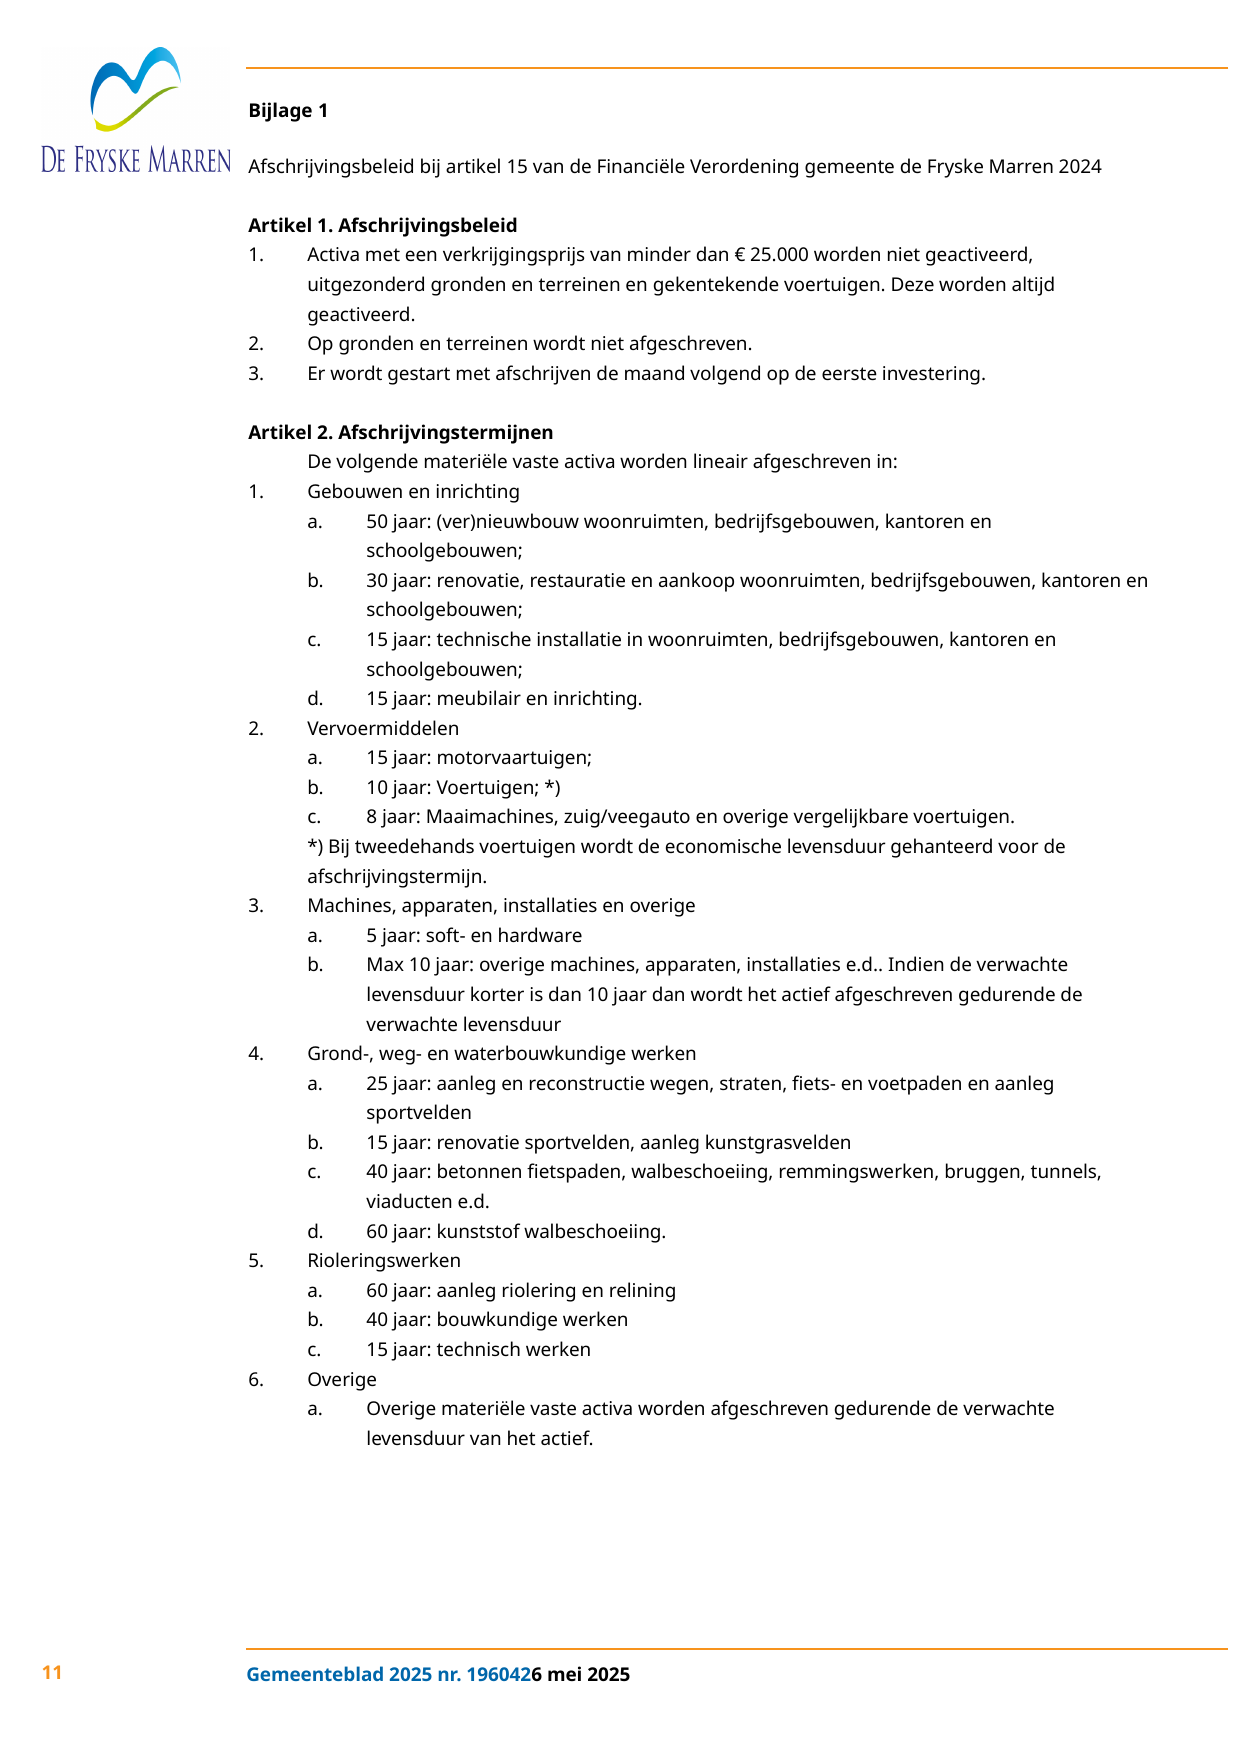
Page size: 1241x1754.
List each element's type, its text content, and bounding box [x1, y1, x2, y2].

list 40 jaar: bouwkundige werken [307, 1307, 1152, 1332]
list 15 jaar: technische installatie in woonruimten, bedrijfsgebouwen, kantoren en schoolgebouwen; [307, 626, 1152, 682]
list Grond-, weg- en waterbouwkundige werken [248, 1040, 1152, 1066]
list 15 jaar: technisch werken [307, 1336, 1152, 1362]
list Vervoermiddelen [248, 715, 1152, 741]
list Gebouwen en inrichting [248, 478, 1152, 504]
list 30 jaar: renovatie, restauratie en aankoop woonruimten, bedrijfsgebouwen, kantoren en schoolgebouwen; [307, 567, 1152, 622]
text Artikel 2. Afschrijvingstermijnen [248, 419, 1152, 445]
list 15 jaar: meubilair en inrichting. [307, 685, 1152, 711]
list 60 jaar: kunststof walbeschoeiing. [307, 1218, 1152, 1244]
list *) Bij tweedehands voertuigen wordt de economische levensduur gehanteerd voor de afschrijvingstermijn. [248, 833, 1152, 889]
list Overige materiële vaste activa worden afgeschreven gedurende de verwachte levensduur van het actief. [307, 1395, 1152, 1451]
list 15 jaar: renovatie sportvelden, aanleg kunstgrasvelden [307, 1129, 1152, 1155]
list 60 jaar: aanleg riolering en relining [307, 1277, 1152, 1303]
list 10 jaar: Voertuigen; *) [307, 774, 1152, 800]
list Machines, apparaten, installaties en overige [248, 892, 1152, 918]
text Bijlage 1 [248, 95, 1152, 123]
list 25 jaar: aanleg en reconstructie wegen, straten, fiets- en voetpaden en aanleg sportvelden [307, 1070, 1152, 1125]
list De volgende materiële vaste activa worden lineair afgeschreven in: [248, 449, 1152, 474]
list 5 jaar: soft- en hardware [307, 922, 1152, 948]
text Afschrijvingsbeleid bij artikel 15 van de Financiële Verordening gemeente de Fryske Marren 2024 [248, 153, 1152, 179]
list 8 jaar: Maaimachines, zuig/veegauto en overige vergelijkbare voertuigen. [307, 804, 1152, 829]
text Artikel 1. Afschrijvingsbeleid [248, 212, 1152, 238]
list 40 jaar: betonnen fietspaden, walbeschoeiing, remmingswerken, bruggen, tunnels, viaducten e.d. [307, 1159, 1152, 1214]
list Overige [248, 1366, 1152, 1392]
list Activa met een verkrijgingsprijs van minder dan € 25.000 worden niet geactiveerd, uitgezonderd gronden en terreinen en gekentekende voertuigen. Deze worden altijd geactiveerd. [248, 242, 1152, 327]
list 15 jaar: motorvaartuigen; [307, 744, 1152, 770]
list Er wordt gestart met afschrijven de maand volgend op de eerste investering. [248, 360, 1152, 386]
list Op gronden en terreinen wordt niet afgeschreven. [248, 330, 1152, 356]
picture [41, 47, 231, 172]
list Rioleringswerken [248, 1247, 1152, 1273]
list Max 10 jaar: overige machines, apparaten, installaties e.d.. Indien de verwachte levensduur korter is dan 10 jaar dan wordt het actief afgeschreven gedurende de verwachte levensduur [307, 952, 1152, 1037]
list 50 jaar: (ver)nieuwbouw woonruimten, bedrijfsgebouwen, kantoren en schoolgebouwen; [307, 508, 1152, 563]
